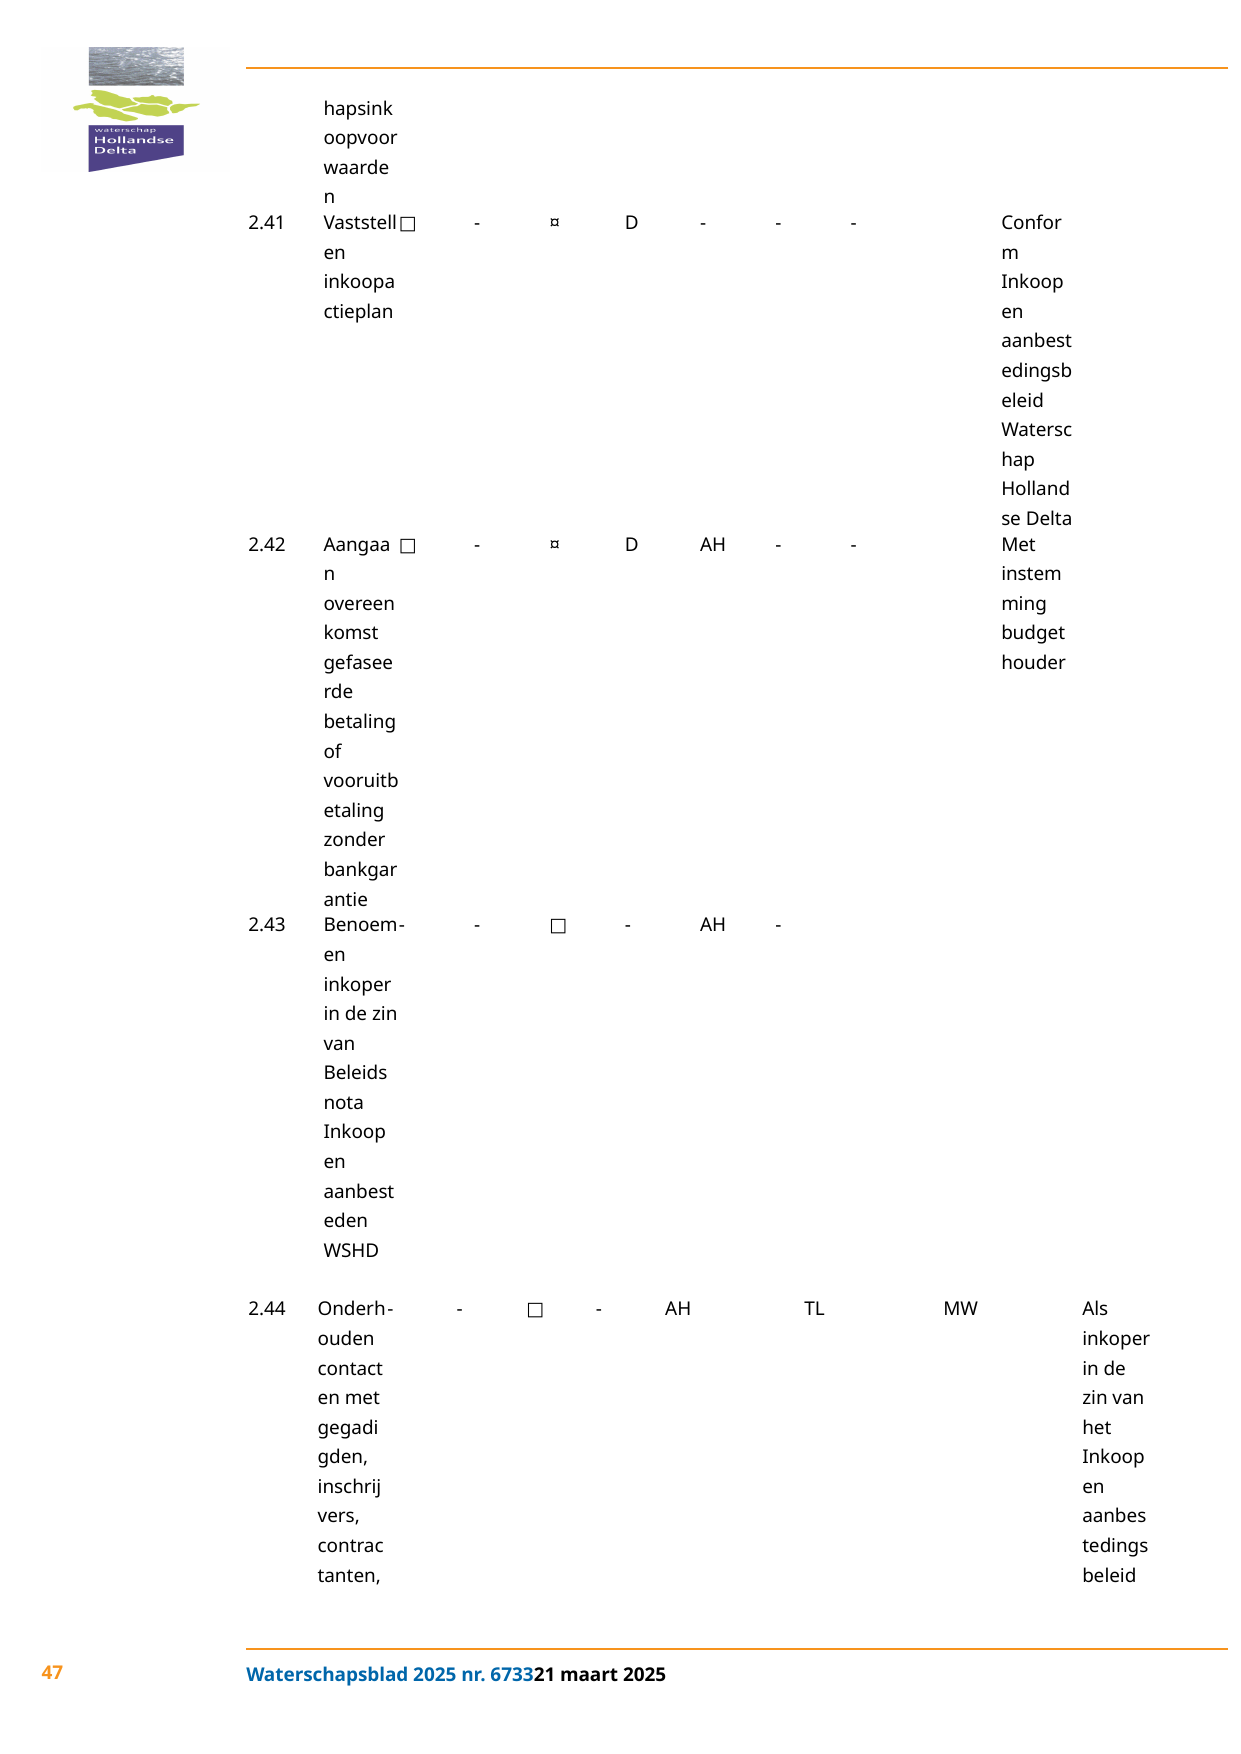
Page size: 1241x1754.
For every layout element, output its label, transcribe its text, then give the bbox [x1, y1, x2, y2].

table_cell [399, 95, 474, 209]
table_cell - [775, 912, 850, 1263]
table_cell - [474, 912, 549, 1263]
table_header Als inkoper in de zin van het Inkoop en aanbestedingsbeleid [1082, 1296, 1152, 1588]
table_cell hapsinkoopvoorwaarden [323, 95, 398, 209]
table_cell - [625, 912, 700, 1263]
table_cell [850, 912, 926, 1263]
table_cell Conform Inkoop en aanbestedingsbeleid Waterschap Hollandse Delta [1001, 209, 1076, 531]
table_cell Benoemen inkoper in de zin van Beleidsnota Inkoop en aanbesteden WSHD [323, 912, 398, 1263]
table_header AH [665, 1296, 734, 1588]
table_cell AH [700, 531, 775, 912]
picture [41, 47, 231, 172]
table_header - [456, 1296, 526, 1588]
table_cell [1001, 912, 1076, 1263]
table_header 2.44 [248, 1296, 317, 1588]
table_header MW [943, 1296, 1013, 1588]
table_cell - [775, 209, 850, 531]
table_cell - [850, 531, 926, 912]
table_header [874, 1296, 943, 1588]
table_cell - [399, 912, 474, 1263]
table_cell D [625, 209, 700, 531]
table_cell D [625, 531, 700, 912]
table_cell □ [549, 912, 624, 1263]
table_cell [625, 95, 700, 209]
table_cell - [474, 531, 549, 912]
table_cell ¤ [549, 531, 624, 912]
table_cell - [474, 209, 549, 531]
table_header [1013, 1296, 1082, 1588]
table_cell [1001, 95, 1076, 209]
table_header - [387, 1296, 456, 1588]
table_cell - [700, 209, 775, 531]
table_cell Vaststellen inkoopactieplan [323, 209, 398, 531]
table_cell 2.42 [248, 531, 323, 912]
table_cell 2.43 [248, 912, 323, 1263]
table_cell □ [399, 209, 474, 531]
table_header - [596, 1296, 665, 1588]
table_cell [700, 95, 775, 209]
table_cell - [474, 95, 549, 209]
table_header [735, 1296, 804, 1588]
table_cell ¤ [549, 209, 624, 531]
table_cell [775, 95, 850, 209]
table_cell Aangaan overeenkomst gefaseerde betaling of vooruitbetaling zonder bankgarantie [323, 531, 398, 912]
table_header Onderhouden contacten met gegadigden, inschrijvers, contractanten, [318, 1296, 387, 1588]
table_header □ [526, 1296, 596, 1588]
table_cell AH [700, 912, 775, 1263]
table_cell - [850, 209, 926, 531]
table_cell [850, 95, 926, 209]
table_cell 2.41 [248, 209, 323, 531]
table_cell Met instemming budgethouder [1001, 531, 1076, 912]
table_cell □ [399, 531, 474, 912]
table_cell [926, 95, 1001, 1263]
table_cell - [775, 531, 850, 912]
table_cell [549, 95, 624, 209]
table_cell [248, 95, 323, 209]
table_header TL [804, 1296, 873, 1588]
